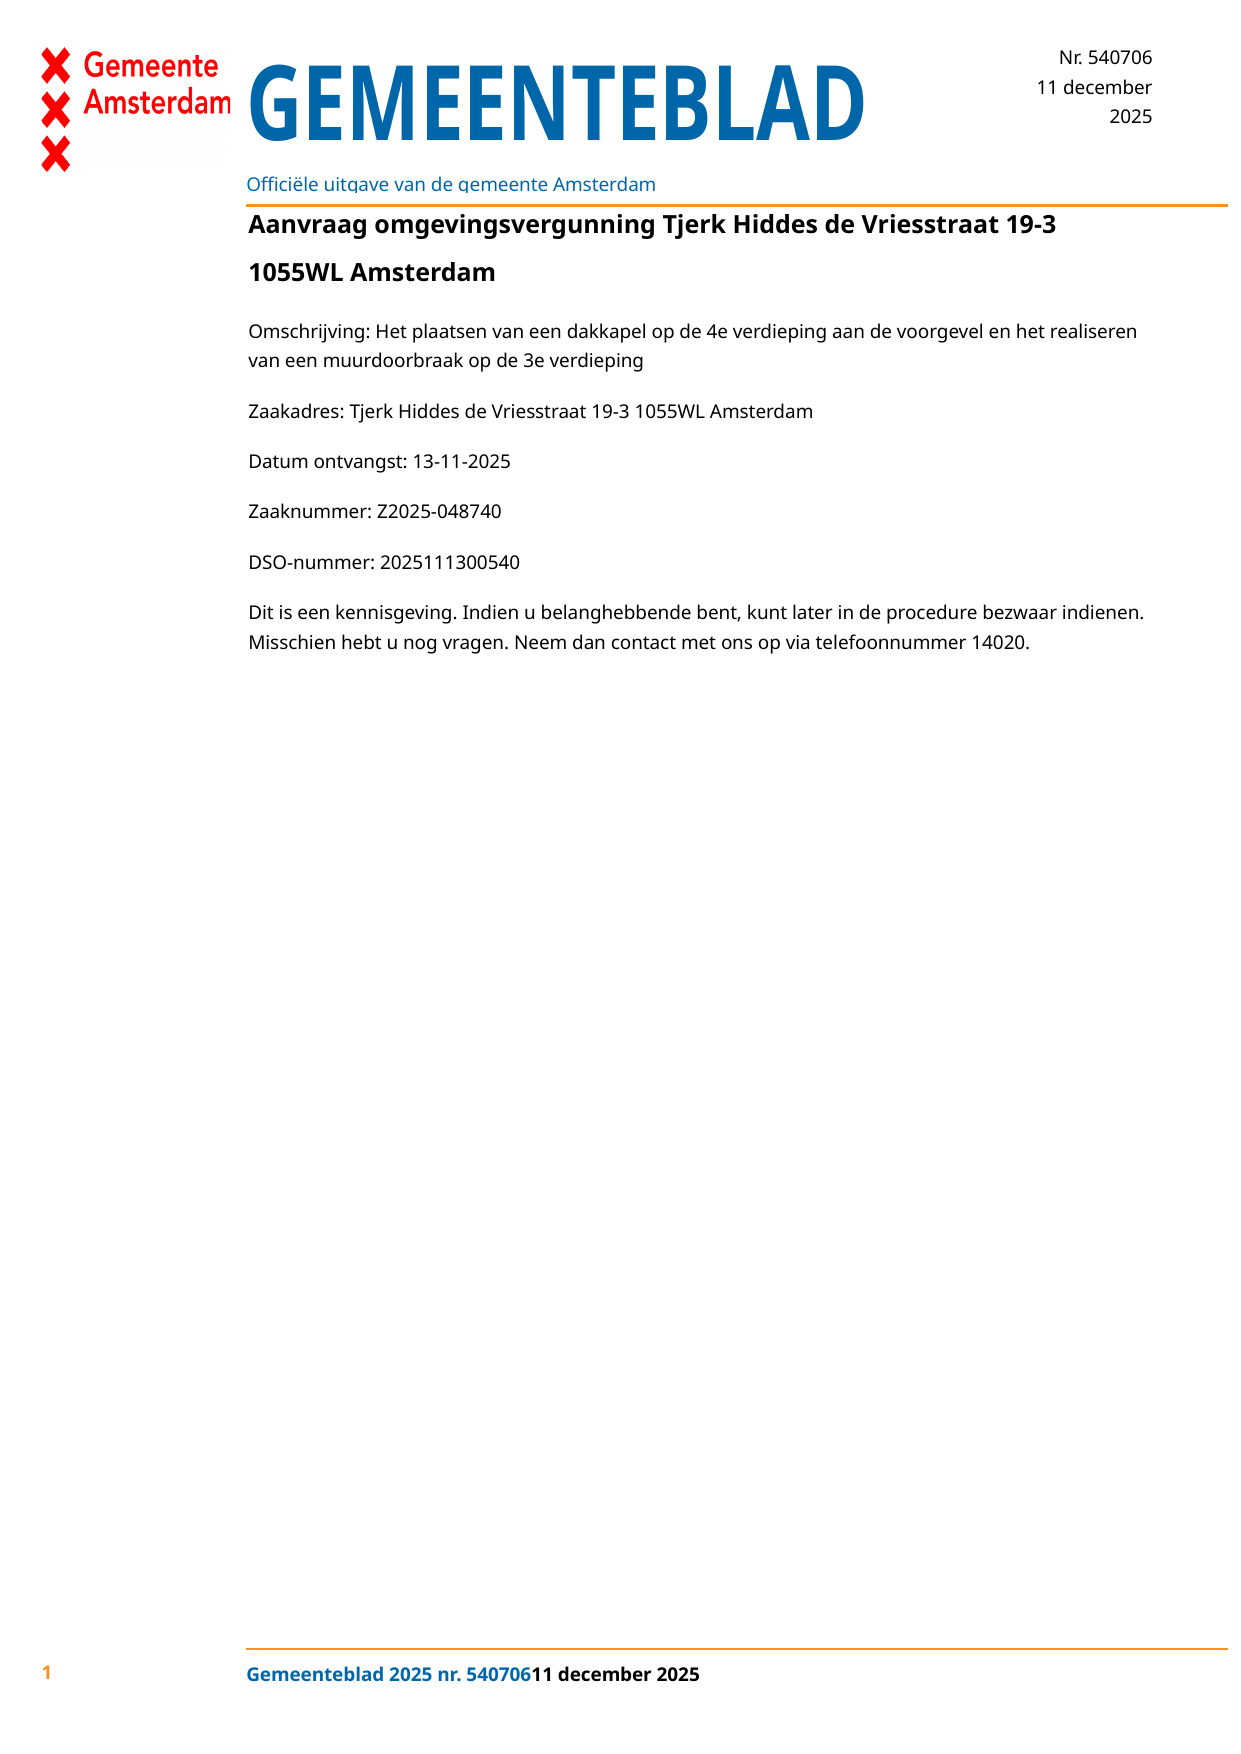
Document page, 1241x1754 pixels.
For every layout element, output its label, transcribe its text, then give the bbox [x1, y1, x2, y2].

text Omschrijving: Het plaatsen van een dakkapel op de 4e verdieping aan de voorgevel en het realiseren van een muurdoorbraak op de 3e verdieping [248, 318, 1152, 373]
picture [41, 47, 231, 172]
text Aanvraag omgevingsvergunning Tjerk Hiddes de Vriesstraat 19-3 1055WL Amsterdam [248, 207, 1152, 288]
text DSO-nummer: 2025111300540 [248, 549, 1152, 575]
text Datum ontvangst: 13-11-2025 [248, 448, 1152, 474]
text Zaaknummer: Z2025-048740 [248, 499, 1152, 524]
text Dit is een kennisgeving. Indien u belanghebbende bent, kunt later in de procedure bezwaar indienen. Misschien hebt u nog vragen. Neem dan contact met ons op via telefoonnummer 14020. [248, 599, 1152, 655]
text Zaakadres: Tjerk Hiddes de Vriesstraat 19-3 1055WL Amsterdam [248, 398, 1152, 424]
